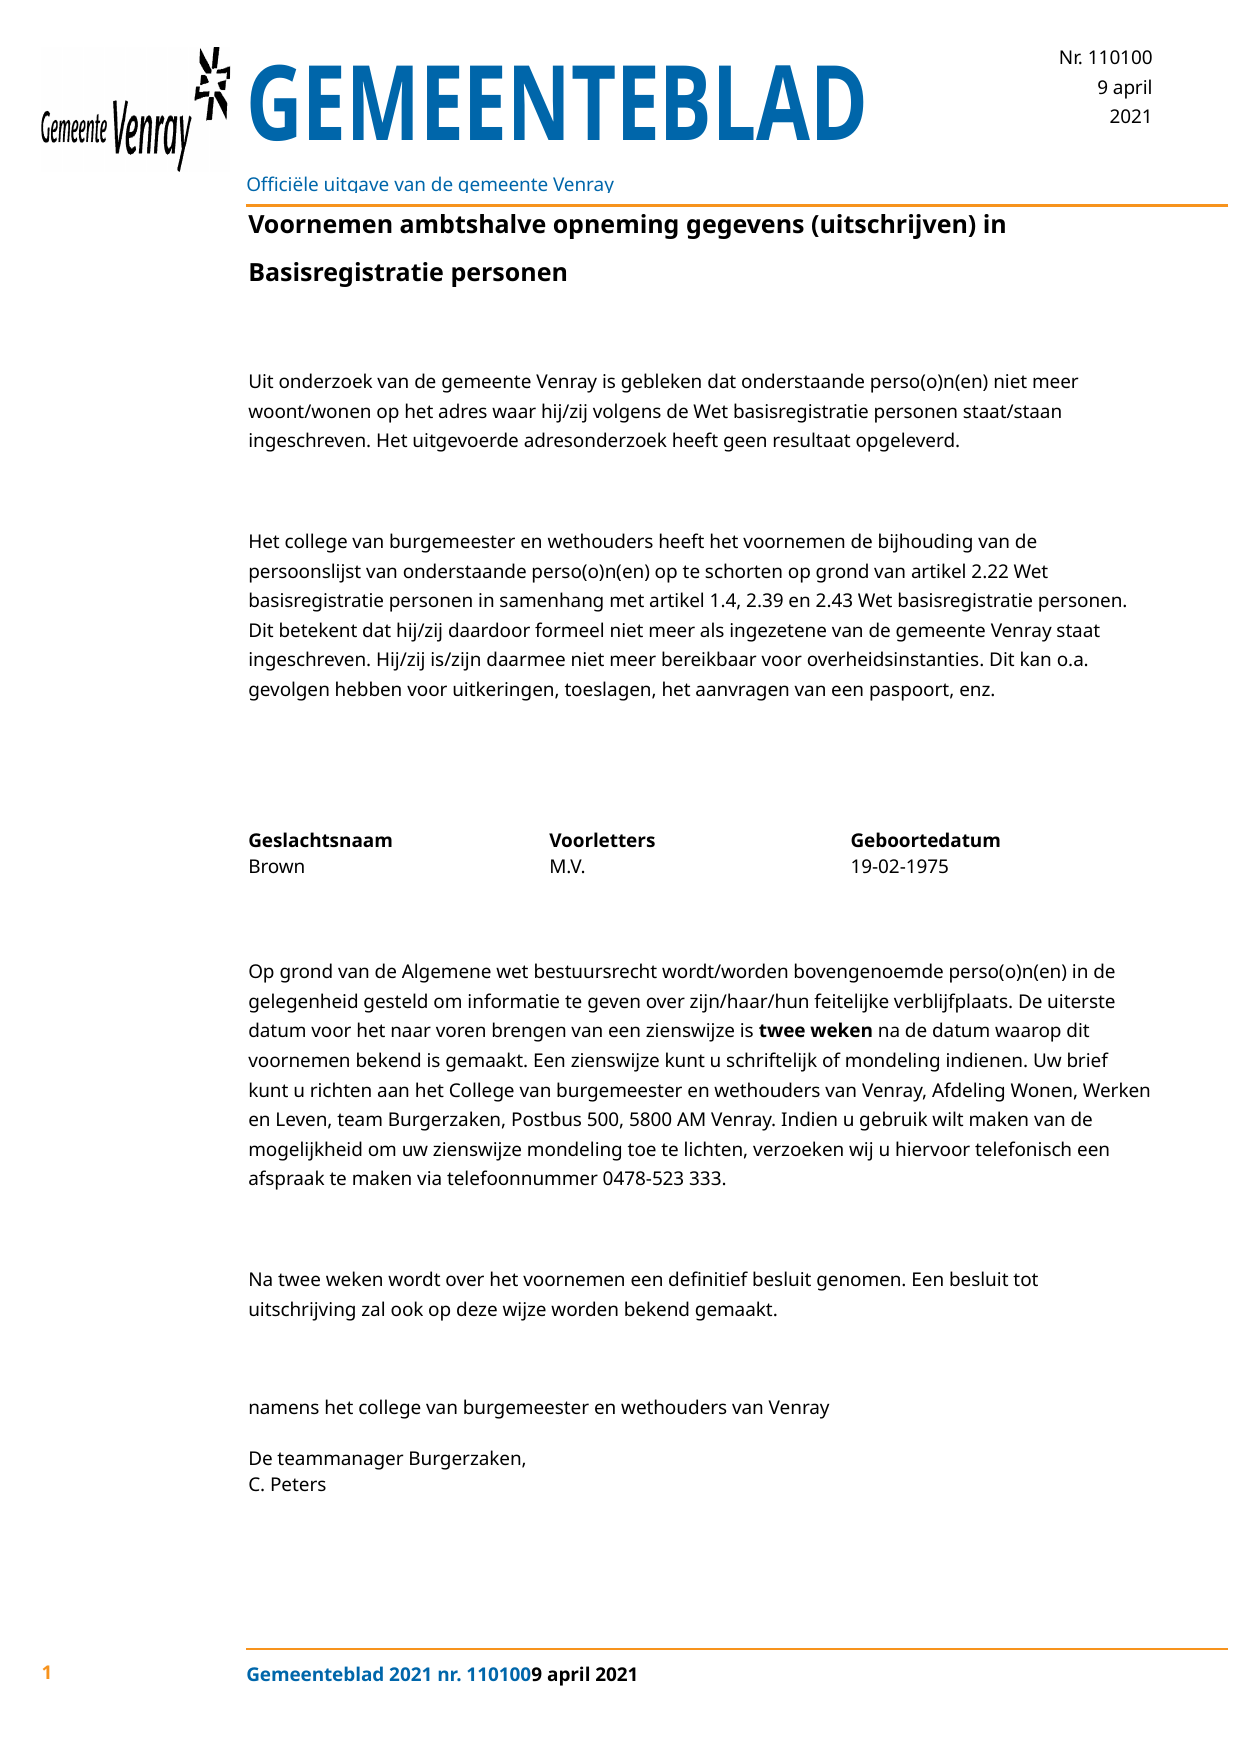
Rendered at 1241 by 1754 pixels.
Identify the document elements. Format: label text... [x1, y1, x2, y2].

text Op grond van de Algemene wet bestuursrecht wordt/worden bovengenoemde perso(o)n(en) in de gelegenheid gesteld om informatie te geven over zijn/haar/hun feitelijke verblijfplaats. De uiterste datum voor het naar voren brengen van een zienswijze is twee weken na de datum waarop dit voornemen bekend is gemaakt. Een zienswijze kunt u schriftelijk of mondeling indienen. Uw brief kunt u richten aan het College van burgemeester en wethouders van Venray, Afdeling Wonen, Werken en Leven, team Burgerzaken, Postbus 500, 5800 AM Venray. Indien u gebruik wilt maken van de mogelijkheid om uw zienswijze mondeling toe te lichten, verzoeken wij u hiervoor telefonisch een afspraak te maken via telefoonnummer 0478-523 333. [248, 958, 1152, 1191]
table_cell Brown [248, 853, 549, 879]
table_cell [850, 879, 1152, 905]
text Uit onderzoek van de gemeente Venray is gebleken dat onderstaande perso(o)n(en) niet meer woont/wonen op het adres waar hij/zij volgens de Wet basisregistratie personen staat/staan ingeschreven. Het uitgevoerde adresonderzoek heeft geen resultaat opgeleverd. [248, 368, 1152, 453]
text De teammanager Burgerzaken, [248, 1446, 1152, 1471]
table_cell 19-02-1975 [850, 853, 1152, 879]
table_cell M.V. [549, 853, 850, 879]
table_header Geboortedatum [850, 828, 1152, 853]
picture [41, 47, 231, 172]
table_cell [549, 879, 850, 905]
text C. Peters [248, 1471, 1152, 1497]
text Na twee weken wordt over het voornemen een definitief besluit genomen. Een besluit tot uitschrijving zal ook op deze wijze worden bekend gemaakt. [248, 1266, 1152, 1322]
table_cell [248, 879, 549, 905]
text Voornemen ambtshalve opneming gegevens (uitschrijven) in Basisregistratie personen [248, 207, 1152, 288]
table_header Voorletters [549, 828, 850, 853]
text Het college van burgemeester en wethouders heeft het voornemen de bijhouding van de persoonslijst van onderstaande perso(o)n(en) op te schorten op grond van artikel 2.22 Wet basisregistratie personen in samenhang met artikel 1.4, 2.39 en 2.43 Wet basisregistratie personen. Dit betekent dat hij/zij daardoor formeel niet meer als ingezetene van de gemeente Venray staat ingeschreven. Hij/zij is/zijn daarmee niet meer bereikbaar voor overheidsinstanties. Dit kan o.a. gevolgen hebben voor uitkeringen, toeslagen, het aanvragen van een paspoort, enz. [248, 528, 1152, 702]
text namens het college van burgemeester en wethouders van Venray [248, 1394, 1152, 1420]
table_header Geslachtsnaam [248, 828, 549, 853]
